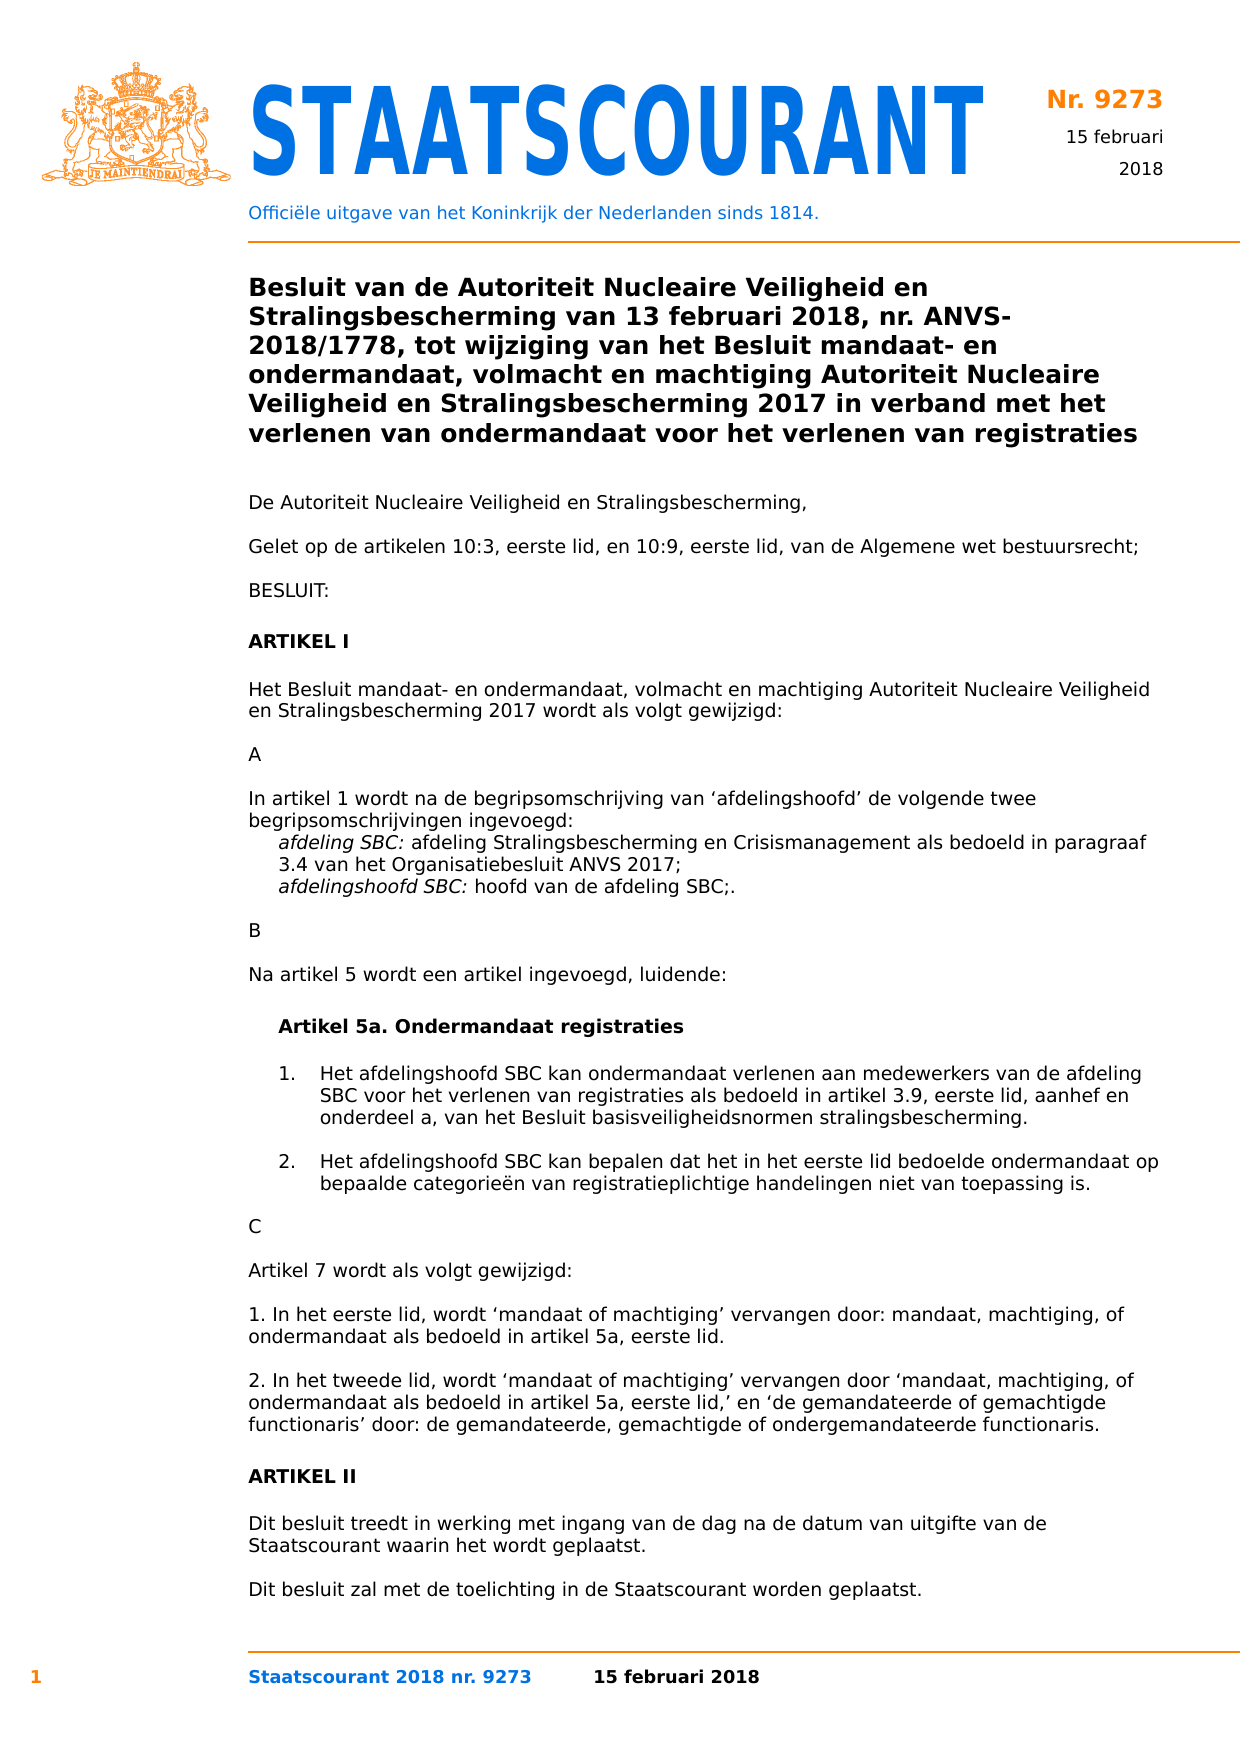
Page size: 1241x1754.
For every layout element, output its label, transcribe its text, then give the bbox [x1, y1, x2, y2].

text B [248, 920, 1163, 942]
table_cell 15 februari [998, 121, 1240, 153]
text De Autoriteit Nucleaire Veiligheid en Stralingsbescherming, [248, 492, 1163, 514]
table_header Nr. 9273 [998, 62, 1240, 121]
text Dit besluit treedt in werking met ingang van de dag na de datum van uitgifte van de Staatscourant waarin het wordt geplaatst. [248, 1513, 1163, 1557]
table_header STAATSCOURANT [248, 62, 998, 203]
text Na artikel 5 wordt een artikel ingevoegd, luidende: [248, 964, 1163, 986]
text BESLUIT: [248, 579, 1163, 601]
table_cell 2018 [998, 153, 1240, 203]
subtitle Artikel 5a. Ondermandaat registraties [278, 1016, 1163, 1038]
table_header [25, 62, 248, 241]
text 2. Het afdelingshoofd SBC kan bepalen dat het in het eerste lid bedoelde ondermandaat op bepaalde categorieën van registratieplichtige handelingen niet van toepassing is. [278, 1151, 1163, 1194]
text In artikel 1 wordt na de begripsomschrijving van ‘afdelingshoofd’ de volgende twee begripsomschrijvingen ingevoegd: [248, 788, 1163, 832]
text afdelingshoofd SBC: hoofd van de afdeling SBC;. [278, 876, 1163, 898]
text afdeling SBC: afdeling Stralingsbescherming en Crisismanagement als bedoeld in paragraaf 3.4 van het Organisatiebesluit ANVS 2017; [278, 832, 1163, 876]
picture [41, 62, 231, 186]
subtitle ARTIKEL II [248, 1466, 1163, 1488]
text Gelet op de artikelen 10:3, eerste lid, en 10:9, eerste lid, van de Algemene wet bestuursrecht; [248, 536, 1163, 558]
text 2. In het tweede lid, wordt ‘mandaat of machtiging’ vervangen door ‘mandaat, machtiging, of ondermandaat als bedoeld in artikel 5a, eerste lid,’ en ‘de gemandateerde of gemachtigde functionaris’ door: de gemandateerde, gemachtigde of ondergemandateerde functionaris. [248, 1370, 1163, 1436]
text 1. In het eerste lid, wordt ‘mandaat of machtiging’ vervangen door: mandaat, machtiging, of ondermandaat als bedoeld in artikel 5a, eerste lid. [248, 1304, 1163, 1348]
subtitle ARTIKEL I [248, 631, 1163, 653]
text 1. Het afdelingshoofd SBC kan ondermandaat verlenen aan medewerkers van de afdeling SBC voor het verlenen van registraties als bedoeld in artikel 3.9, eerste lid, aanhef en onderdeel a, van het Besluit basisveiligheidsnormen stralingsbescherming. [278, 1063, 1163, 1129]
text C [248, 1216, 1163, 1238]
subtitle Besluit van de Autoriteit Nucleaire Veiligheid en Stralingsbescherming van 13 februari 2018, nr. ANVS-2018/1778, tot wijziging van het Besluit mandaat- en ondermandaat, volmacht en machtiging Autoriteit Nucleaire Veiligheid en Stralingsbescherming 2017 in verband met het verlenen van ondermandaat voor het verlenen van registraties [248, 273, 1163, 448]
text Het Besluit mandaat- en ondermandaat, volmacht en machtiging Autoriteit Nucleaire Veiligheid en Stralingsbescherming 2017 wordt als volgt gewijzigd: [248, 678, 1163, 722]
text Dit besluit zal met de toelichting in de Staatscourant worden geplaatst. [248, 1579, 1163, 1601]
text A [248, 744, 1163, 766]
table_cell Officiële uitgave van het Koninkrijk der Nederlanden sinds 1814. [248, 203, 1240, 241]
text Artikel 7 wordt als volgt gewijzigd: [248, 1260, 1163, 1282]
